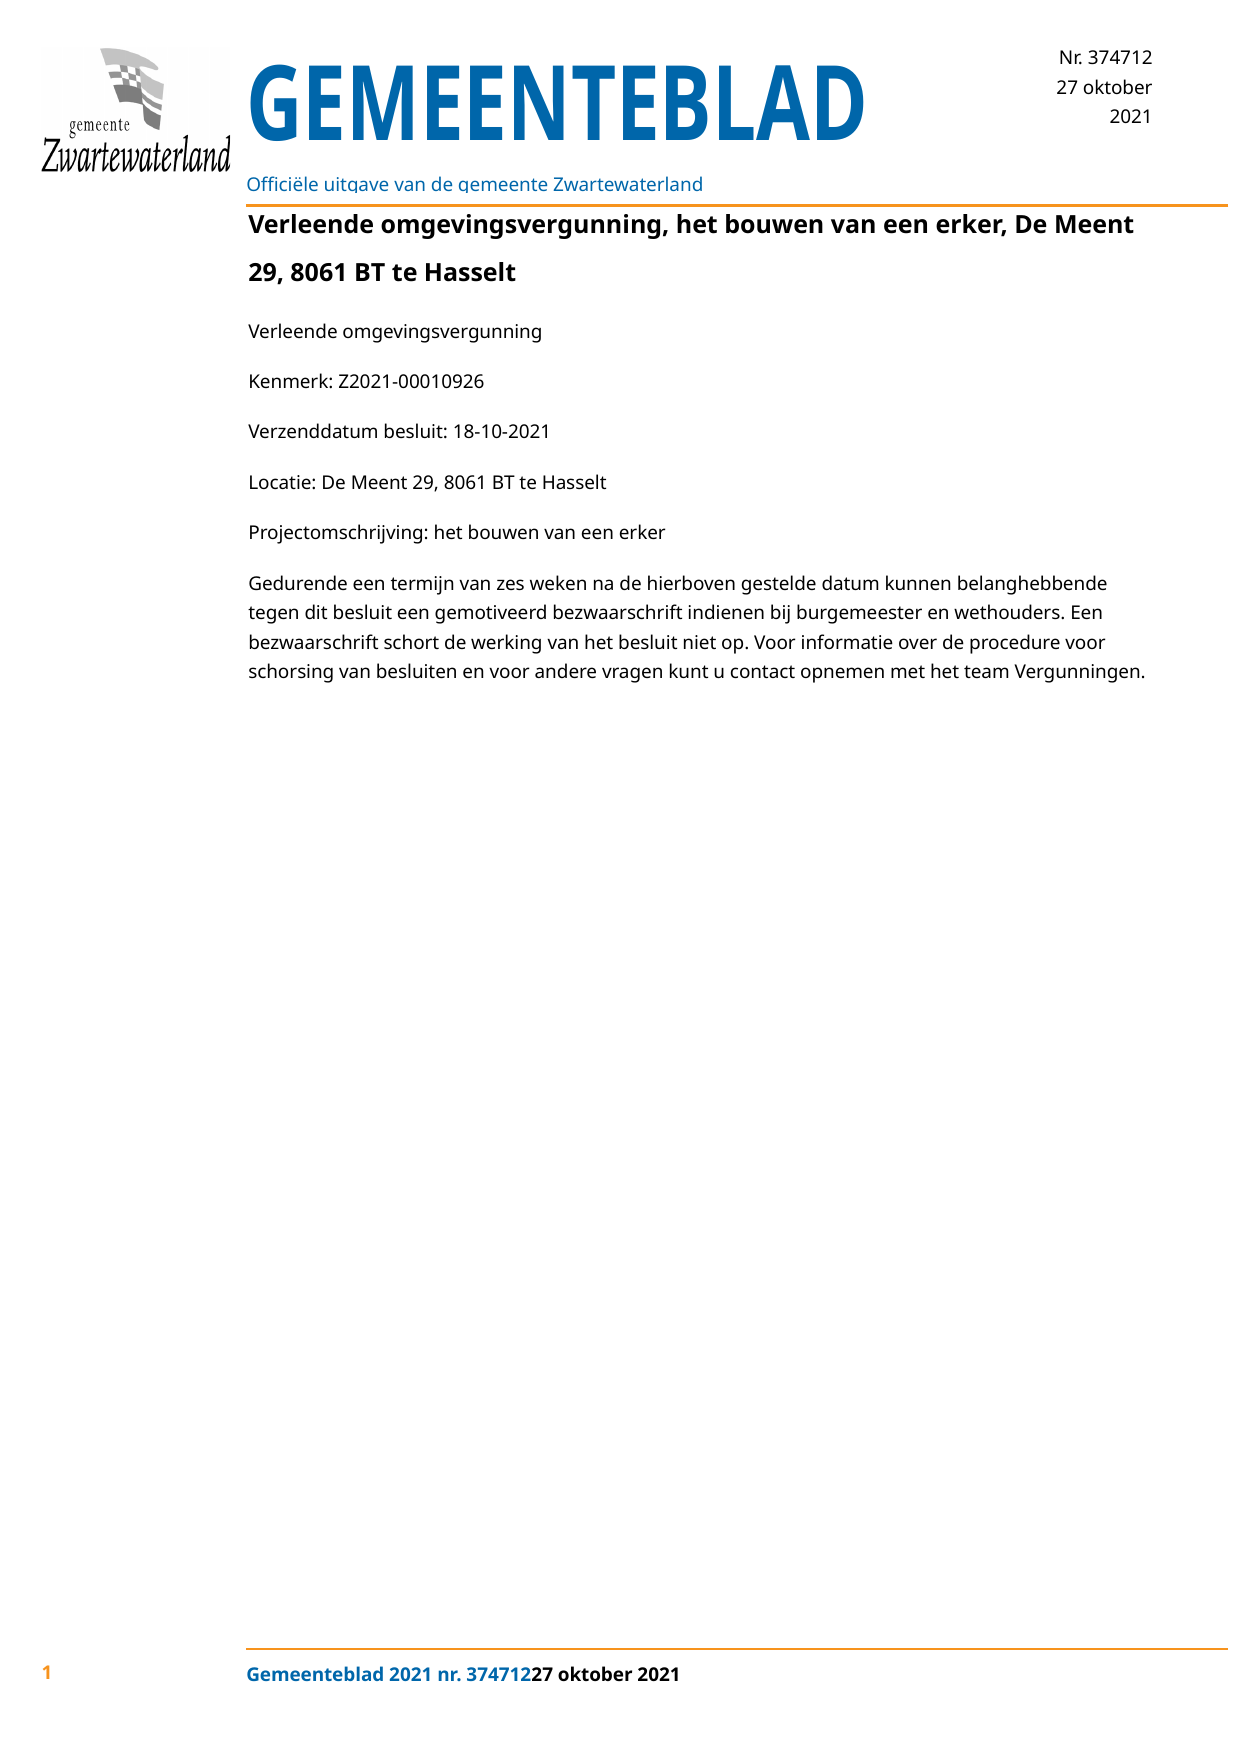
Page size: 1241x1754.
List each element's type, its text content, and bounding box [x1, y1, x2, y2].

text Verleende omgevingsvergunning [248, 318, 1152, 344]
text Gedurende een termijn van zes weken na de hierboven gestelde datum kunnen belanghebbende tegen dit besluit een gemotiveerd bezwaarschrift indienen bij burgemeester en wethouders. Een bezwaarschrift schort de werking van het besluit niet op. Voor informatie over de procedure voor schorsing van besluiten en voor andere vragen kunt u contact opnemen met het team Vergunningen. [248, 570, 1152, 684]
text Kenmerk: Z2021-00010926 [248, 368, 1152, 394]
text Verleende omgevingsvergunning, het bouwen van een erker, De Meent 29, 8061 BT te Hasselt [248, 207, 1152, 288]
text Verzenddatum besluit: 18-10-2021 [248, 419, 1152, 444]
picture [41, 47, 231, 172]
text Projectomschrijving: het bouwen van een erker [248, 519, 1152, 545]
text Locatie: De Meent 29, 8061 BT te Hasselt [248, 469, 1152, 495]
